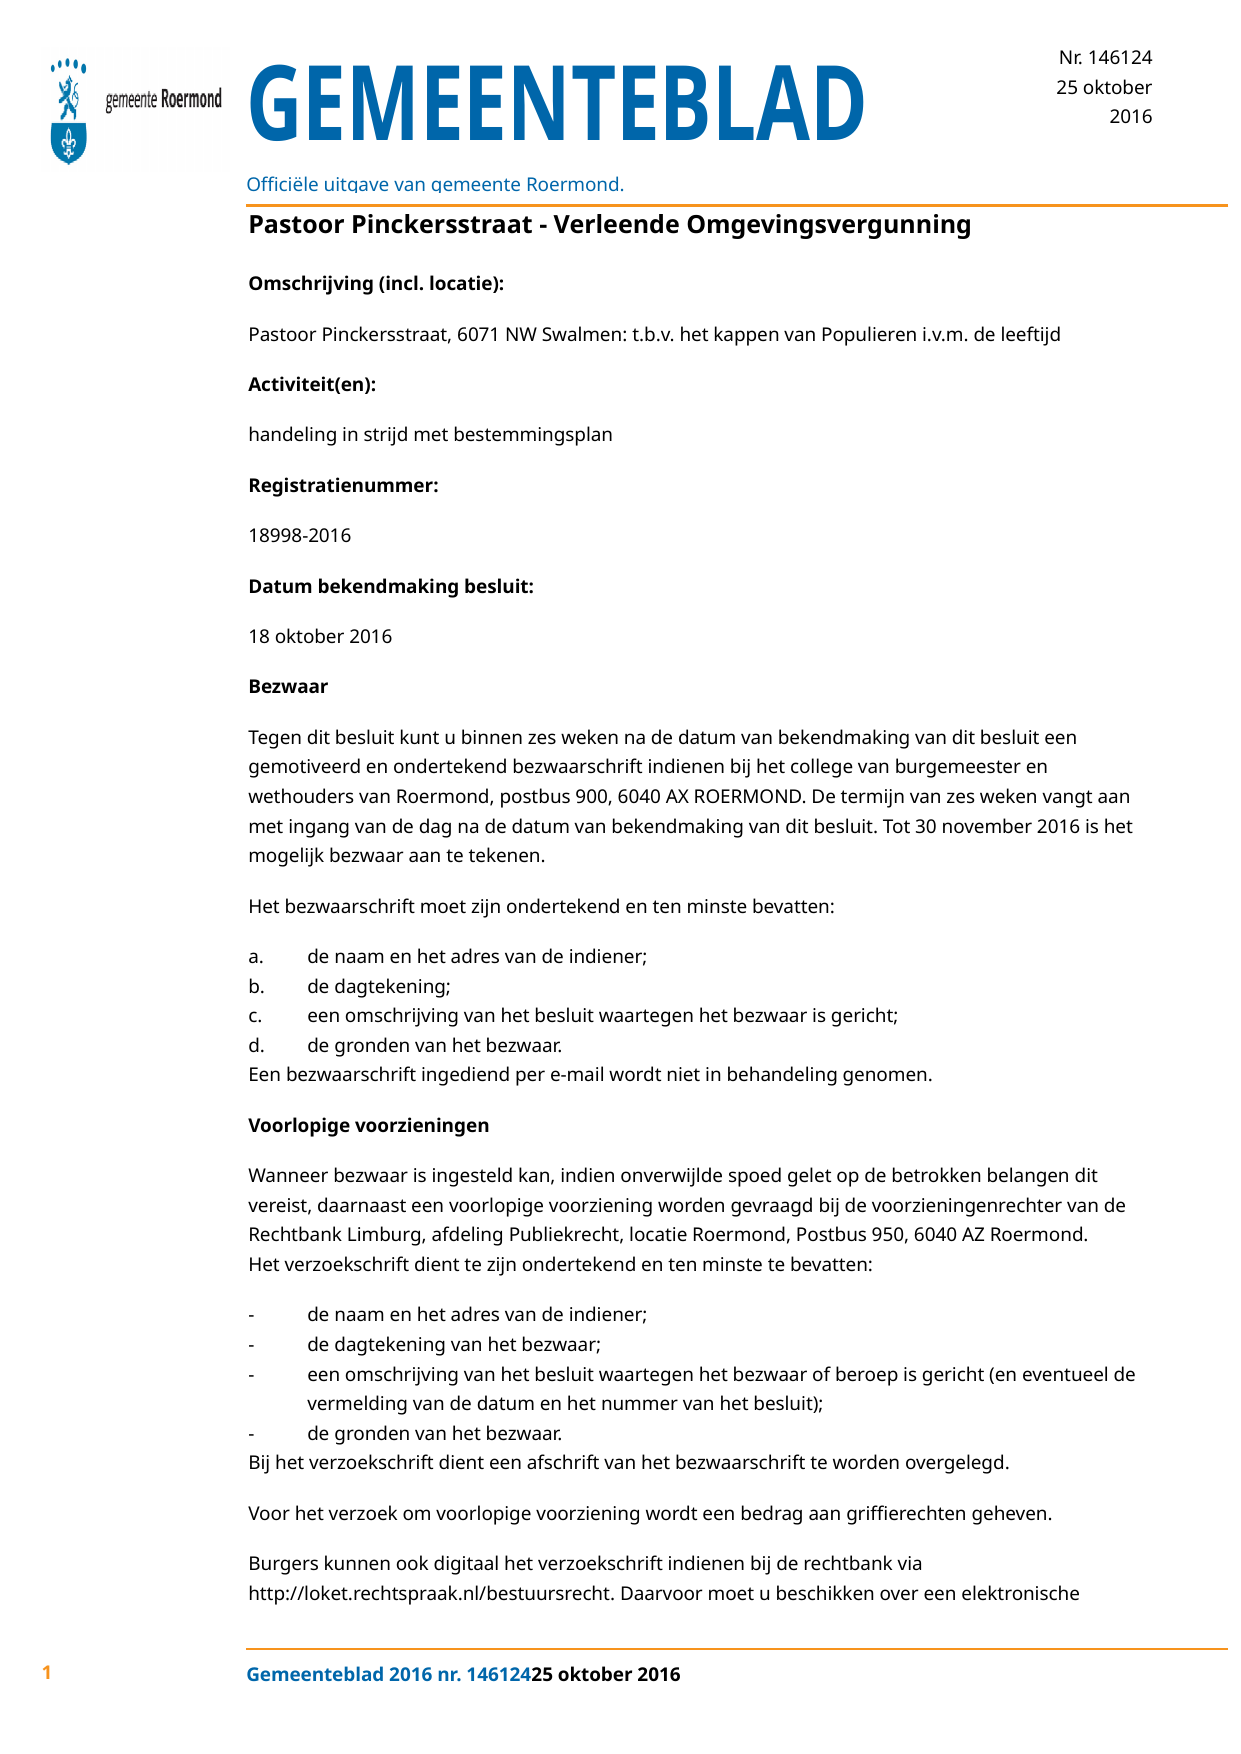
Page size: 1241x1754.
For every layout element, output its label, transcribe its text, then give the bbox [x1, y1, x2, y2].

text Pastoor Pinckersstraat, 6071 NW Swalmen: t.b.v. het kappen van Populieren i.v.m. de leeftijd [248, 321, 1152, 346]
list de gronden van het bezwaar. [248, 1032, 1152, 1058]
list een omschrijving van het besluit waartegen het bezwaar is gericht; [248, 1002, 1152, 1028]
picture [41, 47, 231, 172]
text Pastoor Pinckersstraat - Verleende Omgevingsvergunning [248, 207, 1152, 241]
text Voorlopige voorzieningen [248, 1112, 1152, 1138]
text Tegen dit besluit kunt u binnen zes weken na de datum van bekendmaking van dit besluit een gemotiveerd en ondertekend bezwaarschrift indienen bij het college van burgemeester en wethouders van Roermond, postbus 900, 6040 AX ROERMOND. De termijn van zes weken vangt aan met ingang van de dag na de datum van bekendmaking van dit besluit. Tot 30 november 2016 is het mogelijk bezwaar aan te tekenen. [248, 724, 1152, 868]
list de naam en het adres van de indiener; [248, 1302, 1152, 1327]
list de naam en het adres van de indiener; [248, 943, 1152, 969]
text Voor het verzoek om voorlopige voorziening wordt een bedrag aan griffierechten geheven. [248, 1500, 1152, 1526]
text Activiteit(en): [248, 371, 1152, 397]
text handeling in strijd met bestemmingsplan [248, 422, 1152, 447]
list een omschrijving van het besluit waartegen het bezwaar of beroep is gericht (en eventueel de vermelding van de datum en het nummer van het besluit); [248, 1361, 1152, 1416]
text 18 oktober 2016 [248, 623, 1152, 649]
list de dagtekening; [248, 973, 1152, 998]
text Bezwaar [248, 674, 1152, 699]
list de gronden van het bezwaar. [248, 1420, 1152, 1446]
text Registratienummer: [248, 472, 1152, 498]
text Datum bekendmaking besluit: [248, 573, 1152, 598]
text 18998-2016 [248, 522, 1152, 548]
list de dagtekening van het bezwaar; [248, 1331, 1152, 1357]
text Een bezwaarschrift ingediend per e-mail wordt niet in behandeling genomen. [248, 1062, 1152, 1087]
text Bij het verzoekschrift dient een afschrift van het bezwaarschrift te worden overgelegd. [248, 1449, 1152, 1475]
text Wanneer bezwaar is ingesteld kan, indien onverwijlde spoed gelet op de betrokken belangen dit vereist, daarnaast een voorlopige voorziening worden gevraagd bij de voorzieningenrechter van de Rechtbank Limburg, afdeling Publiekrecht, locatie Roermond, Postbus 950, 6040 AZ Roermond. Het verzoekschrift dient te zijn ondertekend en ten minste te bevatten: [248, 1162, 1152, 1277]
text Het bezwaarschrift moet zijn ondertekend en ten minste bevatten: [248, 893, 1152, 918]
text Burgers kunnen ook digitaal het verzoekschrift indienen bij de rechtbank via http://loket.rechtspraak.nl/bestuursrecht. Daarvoor moet u beschikken over een elektronische [248, 1550, 1152, 1606]
text Omschrijving (incl. locatie): [248, 270, 1152, 296]
